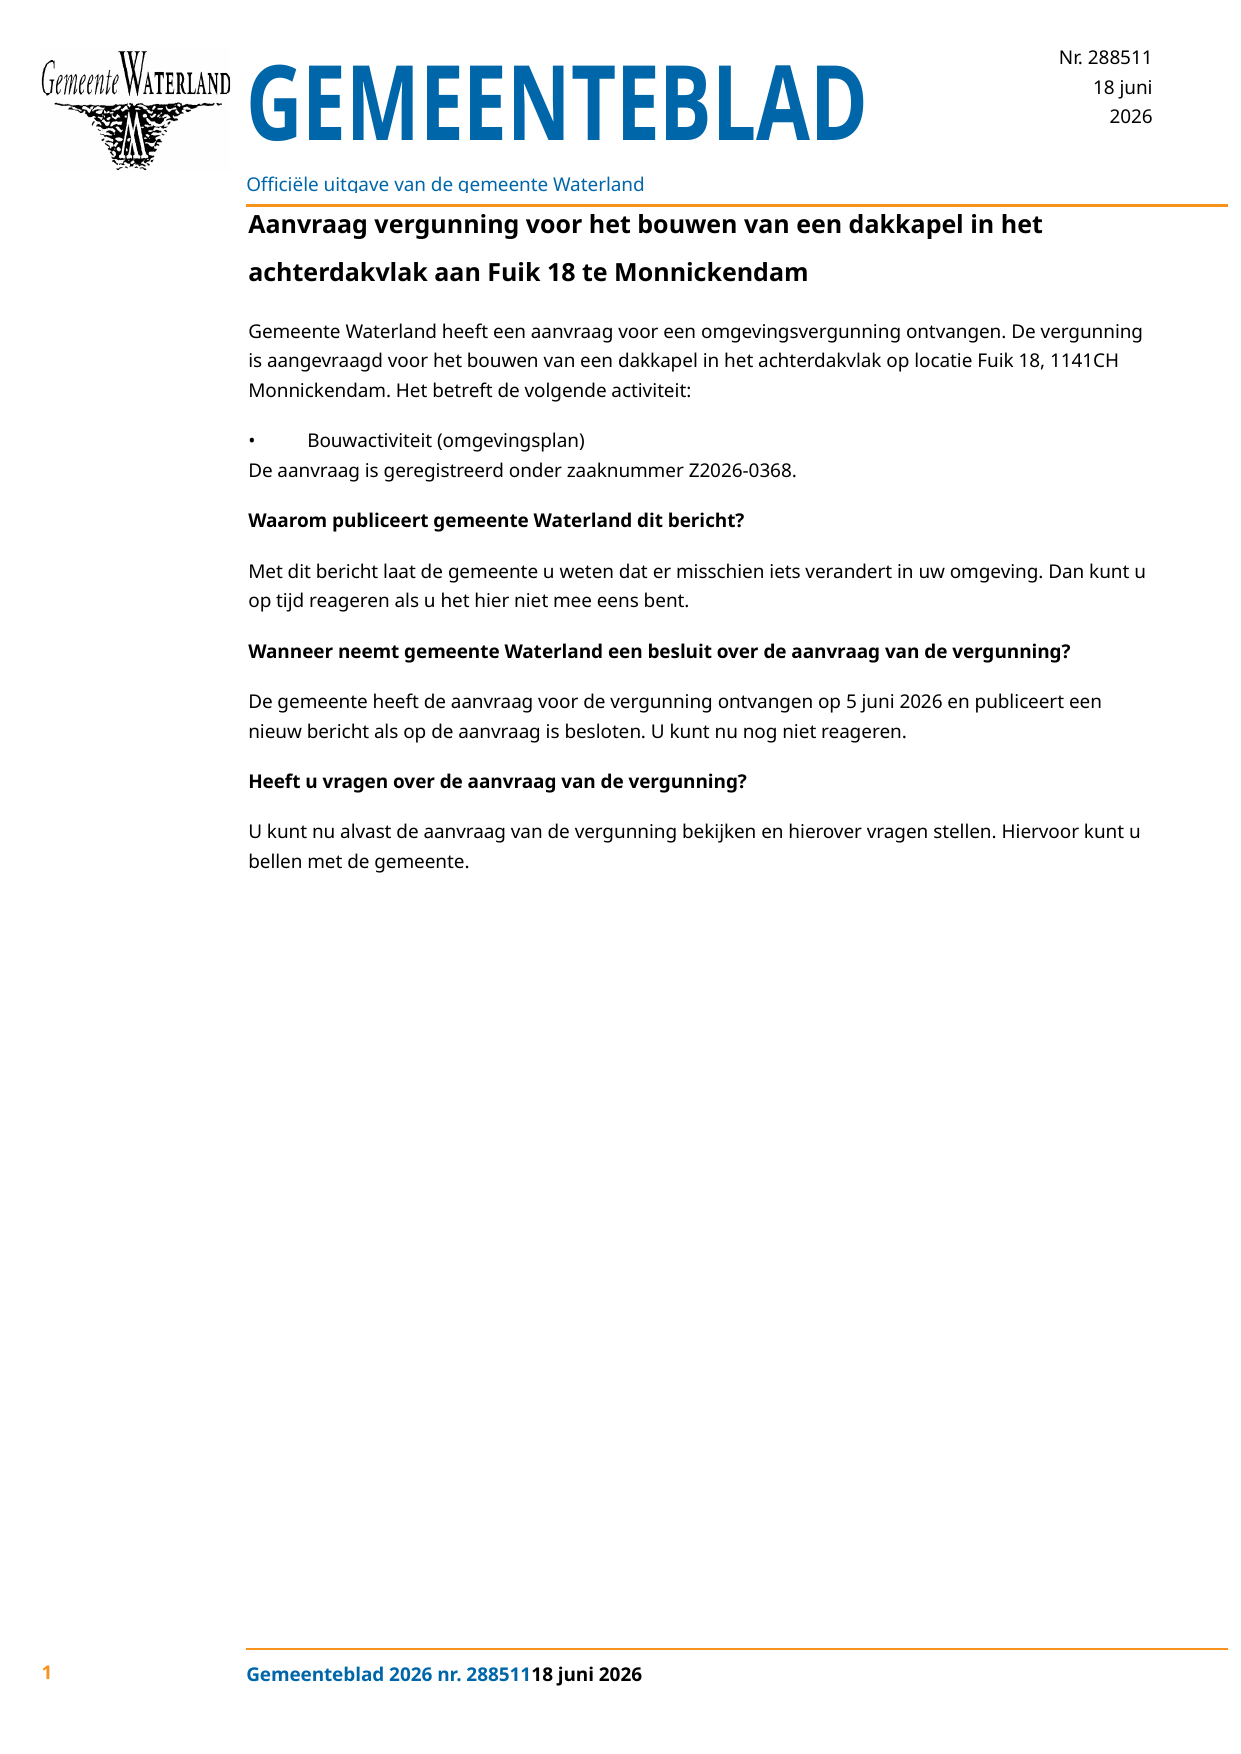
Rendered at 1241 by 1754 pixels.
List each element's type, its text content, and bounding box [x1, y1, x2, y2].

text De aanvraag is geregistreerd onder zaaknummer Z2026-0368. [248, 457, 1152, 483]
text Waarom publiceert gemeente Waterland dit bericht? [248, 507, 1152, 533]
text Aanvraag vergunning voor het bouwen van een dakkapel in het achterdakvlak aan Fuik 18 te Monnickendam [248, 207, 1152, 288]
picture [41, 47, 231, 172]
text Gemeente Waterland heeft een aanvraag voor een omgevingsvergunning ontvangen. De vergunning is aangevraagd voor het bouwen van een dakkapel in het achterdakvlak op locatie Fuik 18, 1141CH Monnickendam. Het betreft de volgende activiteit: [248, 318, 1152, 403]
text Wanneer neemt gemeente Waterland een besluit over de aanvraag van de vergunning? [248, 638, 1152, 664]
text U kunt nu alvast de aanvraag van de vergunning bekijken en hierover vragen stellen. Hiervoor kunt u bellen met de gemeente. [248, 819, 1152, 874]
text Heeft u vragen over de aanvraag van de vergunning? [248, 768, 1152, 794]
list Bouwactiviteit (omgevingsplan) [248, 427, 1152, 453]
text De gemeente heeft de aanvraag voor de vergunning ontvangen op 5 juni 2026 en publiceert een nieuw bericht als op de aanvraag is besloten. U kunt nu nog niet reageren. [248, 688, 1152, 744]
text Met dit bericht laat de gemeente u weten dat er misschien iets verandert in uw omgeving. Dan kunt u op tijd reageren als u het hier niet mee eens bent. [248, 558, 1152, 613]
